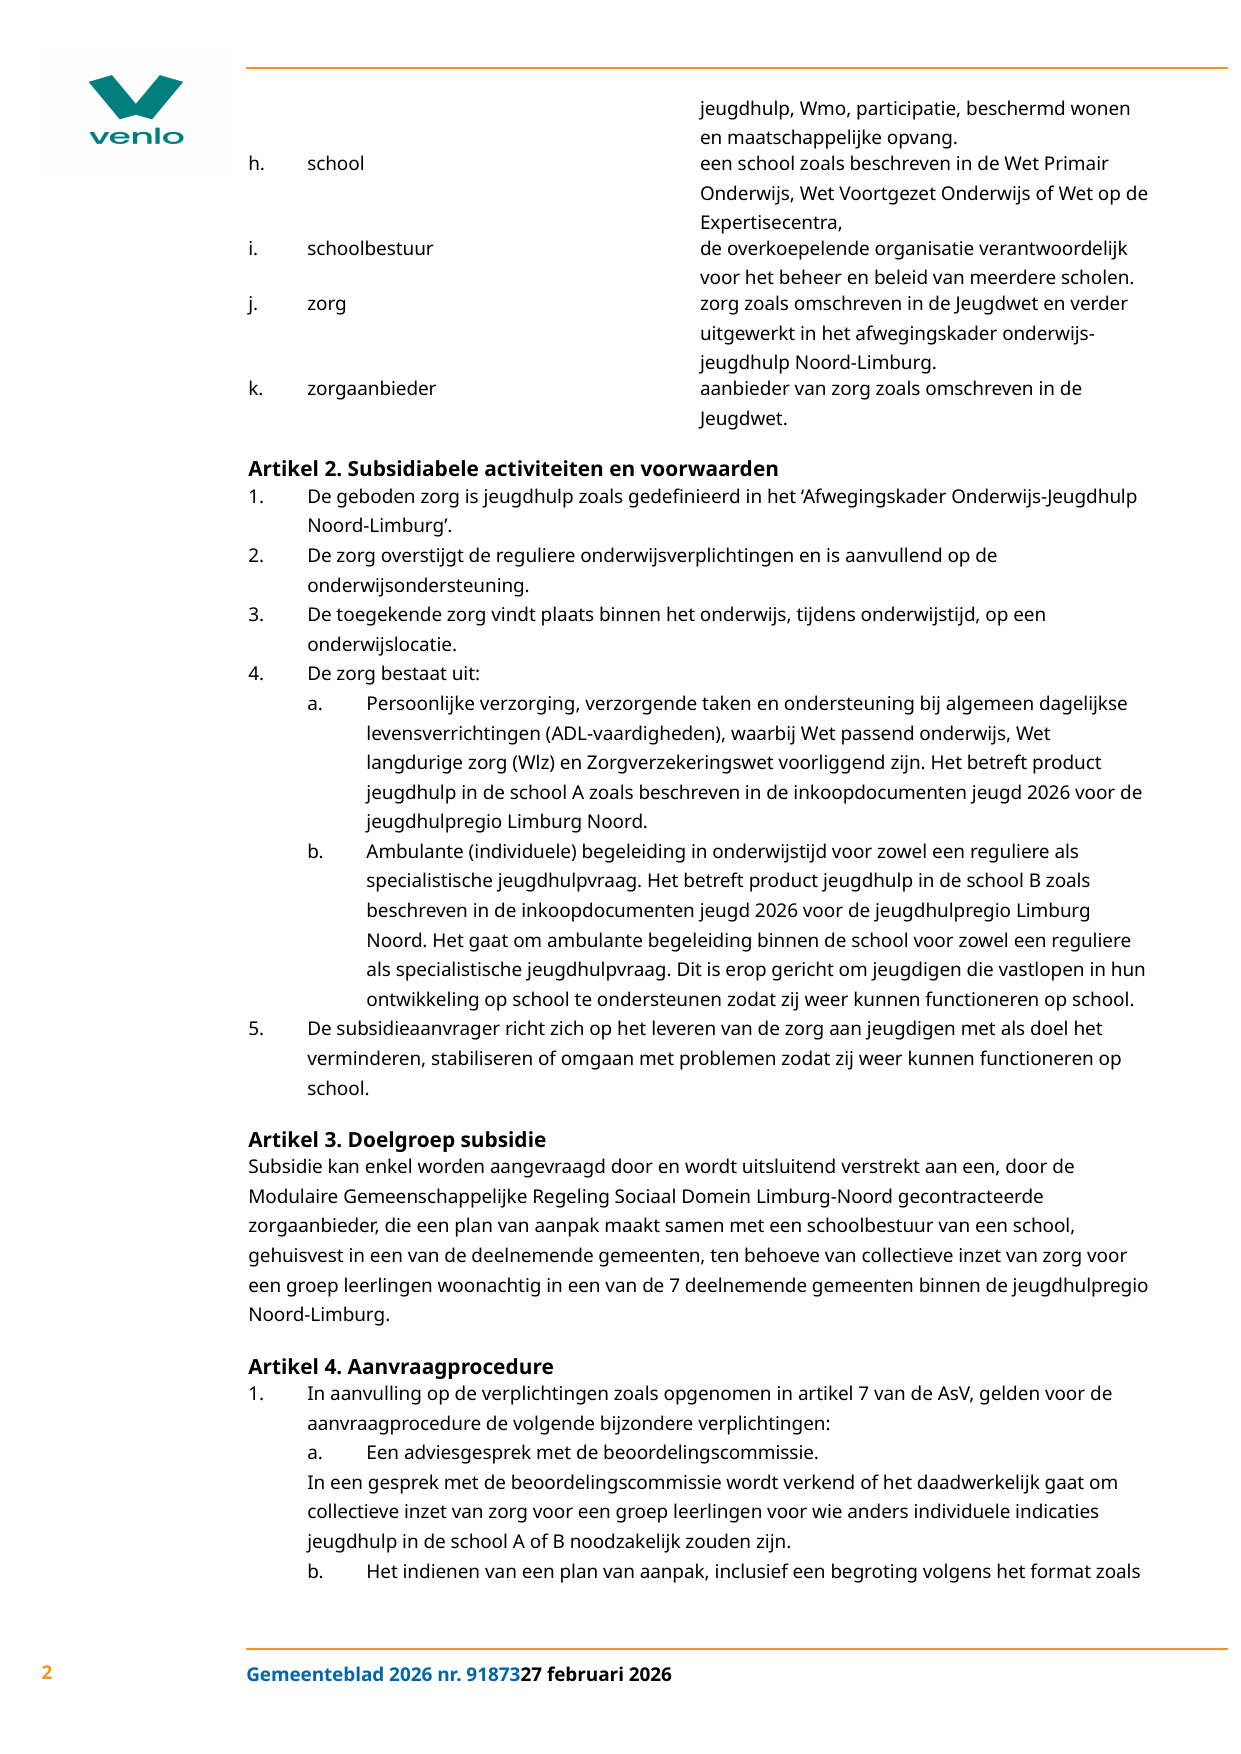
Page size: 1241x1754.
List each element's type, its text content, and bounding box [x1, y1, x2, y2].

text Artikel 4. Aanvraagprocedure [248, 1352, 1152, 1380]
table_cell aanbieder van zorg zoals omschreven in de Jeugdwet. [700, 375, 1152, 431]
table_cell school [248, 150, 700, 235]
table_cell zorg zoals omschreven in de Jeugdwet en verder uitgewerkt in het afwegingskader onderwijs-jeugdhulp Noord-Limburg. [700, 290, 1152, 375]
table_cell [248, 95, 700, 150]
list De zorg bestaat uit: [248, 661, 1152, 686]
table_cell schoolbestuur [248, 235, 700, 290]
list Ambulante (individuele) begeleiding in onderwijstijd voor zowel een reguliere als specialistische jeugdhulpvraag. Het betreft product jeugdhulp in de school B zoals beschreven in de inkoopdocumenten jeugd 2026 voor de jeugdhulpregio Limburg Noord. Het gaat om ambulante begeleiding binnen de school voor zowel een reguliere als specialistische jeugdhulpvraag. Dit is erop gericht om jeugdigen die vastlopen in hun ontwikkeling op school te ondersteunen zodat zij weer kunnen functioneren op school. [307, 838, 1152, 1012]
list In aanvulling op de verplichtingen zoals opgenomen in artikel 7 van de AsV, gelden voor de aanvraagprocedure de volgende bijzondere verplichtingen: [248, 1380, 1152, 1436]
table_cell de overkoepelende organisatie verantwoordelijk voor het beheer en beleid van meerdere scholen. [700, 235, 1152, 290]
table_cell een school zoals beschreven in de Wet Primair Onderwijs, Wet Voortgezet Onderwijs of Wet op de Expertisecentra, [700, 150, 1152, 235]
table_cell zorgaanbieder [248, 375, 700, 431]
table_cell jeugdhulp, Wmo, participatie, beschermd wonen en maatschappelijke opvang. [700, 95, 1152, 150]
list In een gesprek met de beoordelingscommissie wordt verkend of het daadwerkelijk gaat om collectieve inzet van zorg voor een groep leerlingen voor wie anders individuele indicaties jeugdhulp in de school A of B noodzakelijk zouden zijn. [248, 1469, 1152, 1554]
list Persoonlijke verzorging, verzorgende taken en ondersteuning bij algemeen dagelijkse levensverrichtingen (ADL-vaardigheden), waarbij Wet passend onderwijs, Wet langdurige zorg (Wlz) en Zorgverzekeringswet voorliggend zijn. Het betreft product jeugdhulp in de school A zoals beschreven in de inkoopdocumenten jeugd 2026 voor de jeugdhulpregio Limburg Noord. [307, 690, 1152, 834]
text Artikel 3. Doelgroep subsidie [248, 1125, 1152, 1153]
text Subsidie kan enkel worden aangevraagd door en wordt uitsluitend verstrekt aan een, door de Modulaire Gemeenschappelijke Regeling Sociaal Domein Limburg-Noord gecontracteerde zorgaanbieder, die een plan van aanpak maakt samen met een schoolbestuur van een school, gehuisvest in een van de deelnemende gemeenten, ten behoeve van collectieve inzet van zorg voor een groep leerlingen woonachtig in een van de 7 deelnemende gemeenten binnen de jeugdhulpregio Noord-Limburg. [248, 1153, 1152, 1327]
list De toegekende zorg vindt plaats binnen het onderwijs, tijdens onderwijstijd, op een onderwijslocatie. [248, 601, 1152, 657]
list Het indienen van een plan van aanpak, inclusief een begroting volgens het format zoals [307, 1558, 1152, 1583]
table_cell zorg [248, 290, 700, 375]
picture [41, 47, 231, 172]
list De zorg overstijgt de reguliere onderwijsverplichtingen en is aanvullend op de onderwijsondersteuning. [248, 542, 1152, 597]
text Artikel 2. Subsidiabele activiteiten en voorwaarden [248, 454, 1152, 483]
list De subsidieaanvrager richt zich op het leveren van de zorg aan jeugdigen met als doel het verminderen, stabiliseren of omgaan met problemen zodat zij weer kunnen functioneren op school. [248, 1016, 1152, 1100]
list De geboden zorg is jeugdhulp zoals gedefinieerd in het ‘Afwegingskader Onderwijs-Jeugdhulp Noord-Limburg’. [248, 483, 1152, 538]
list Een adviesgesprek met de beoordelingscommissie. [307, 1439, 1152, 1465]
